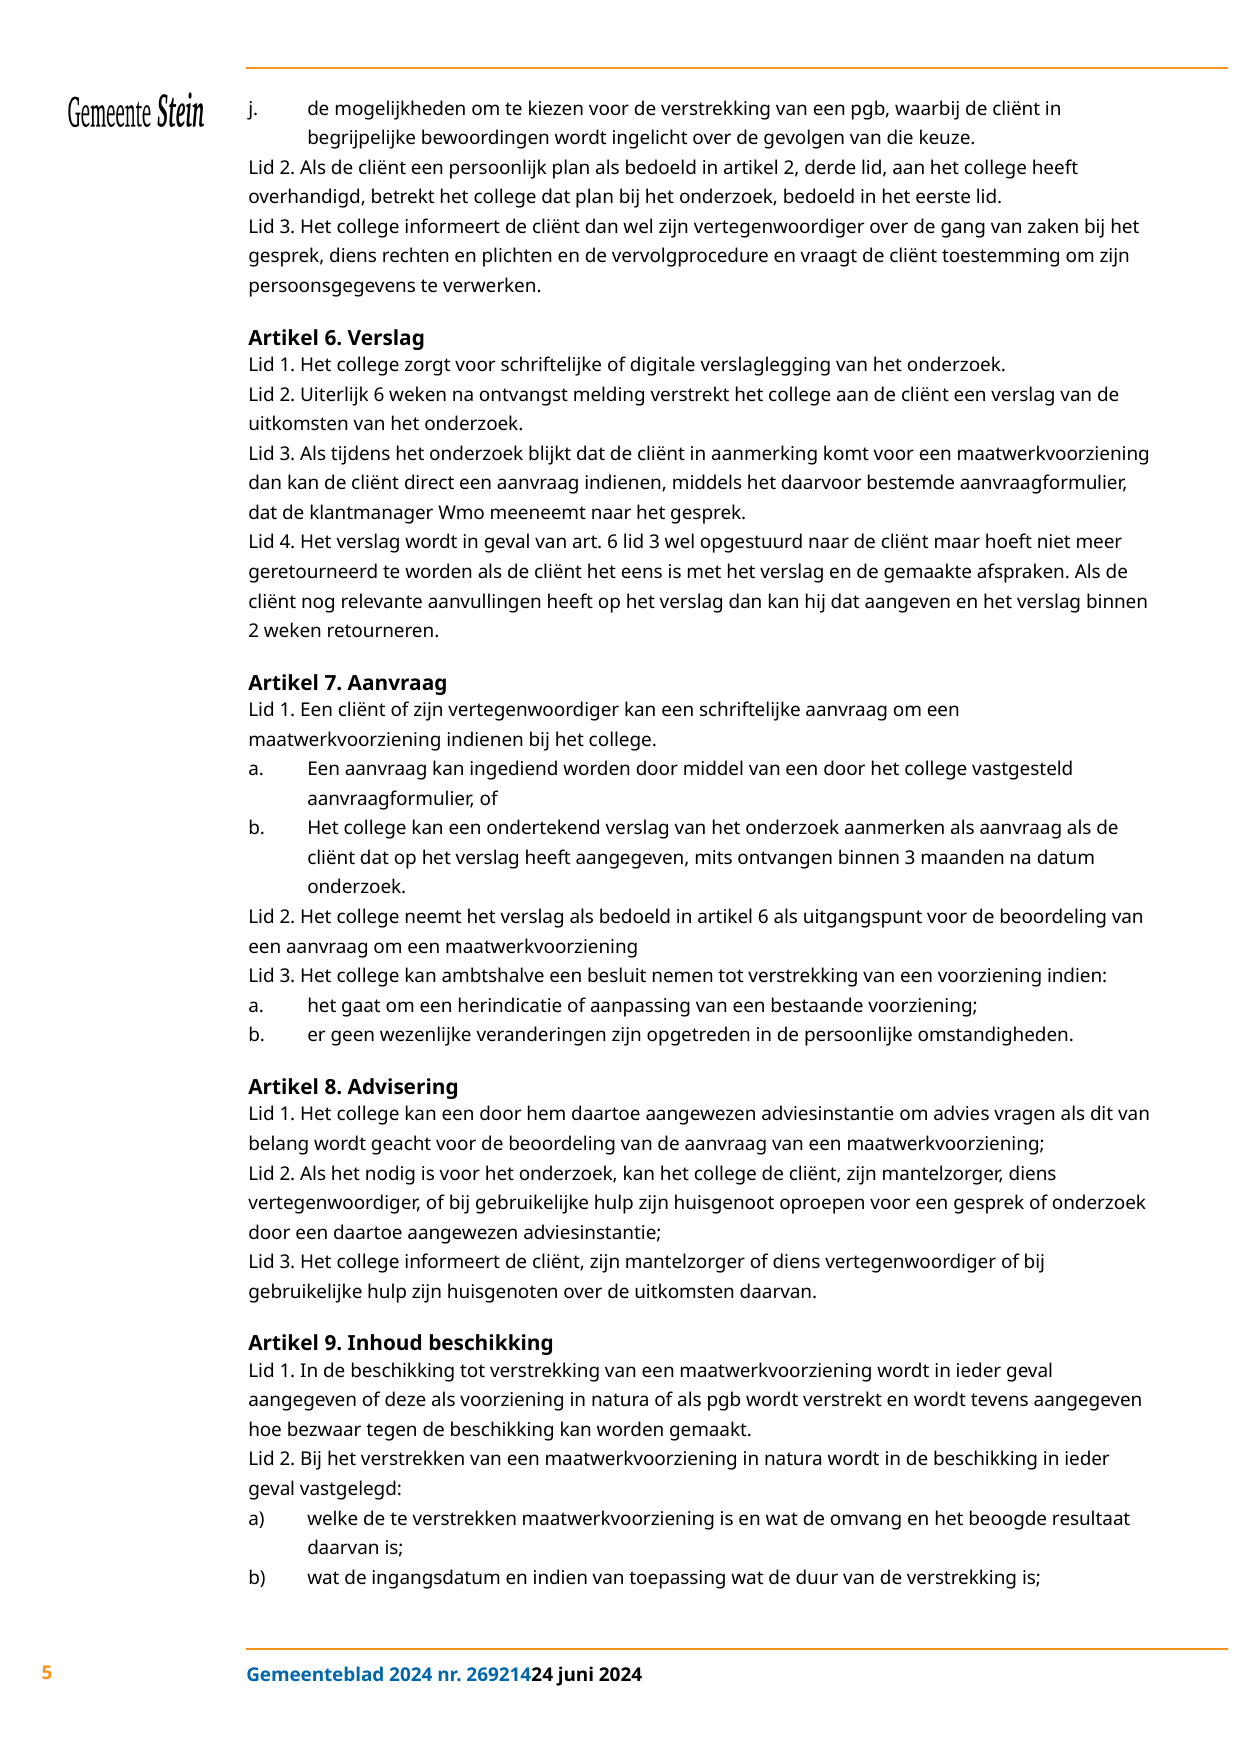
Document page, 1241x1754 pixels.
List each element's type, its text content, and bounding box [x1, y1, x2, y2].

text Lid 1. In de beschikking tot verstrekking van een maatwerkvoorziening wordt in ieder geval aangegeven of deze als voorziening in natura of als pgb wordt verstrekt en wordt tevens aangegeven hoe bezwaar tegen de beschikking kan worden gemaakt. [248, 1357, 1152, 1442]
text Lid 2. Het college neemt het verslag als bedoeld in artikel 6 als uitgangspunt voor de beoordeling van een aanvraag om een maatwerkvoorziening [248, 903, 1152, 959]
text Lid 3. Het college informeert de cliënt dan wel zijn vertegenwoordiger over de gang van zaken bij het gesprek, diens rechten en plichten en de vervolgprocedure en vraagt de cliënt toestemming om zijn persoonsgegevens te verwerken. [248, 213, 1152, 298]
list wat de ingangsdatum en indien van toepassing wat de duur van de verstrekking is; [248, 1564, 1152, 1590]
text Lid 1. Het college kan een door hem daartoe aangewezen adviesinstantie om advies vragen als dit van belang wordt geacht voor de beoordeling van de aanvraag van een maatwerkvoorziening; [248, 1101, 1152, 1156]
text Lid 1. Het college zorgt voor schriftelijke of digitale verslaglegging van het onderzoek. [248, 351, 1152, 377]
text Artikel 6. Verslag [248, 323, 1152, 351]
text Lid 2. Bij het verstrekken van een maatwerkvoorziening in natura wordt in de beschikking in ieder geval vastgelegd: [248, 1446, 1152, 1501]
text Lid 2. Als de cliënt een persoonlijk plan als bedoeld in artikel 2, derde lid, aan het college heeft overhandigd, betrekt het college dat plan bij het onderzoek, bedoeld in het eerste lid. [248, 154, 1152, 209]
list Het college kan een ondertekend verslag van het onderzoek aanmerken als aanvraag als de cliënt dat op het verslag heeft aangegeven, mits ontvangen binnen 3 maanden na datum onderzoek. [248, 814, 1152, 899]
text Artikel 8. Advisering [248, 1072, 1152, 1101]
text Lid 3. Als tijdens het onderzoek blijkt dat de cliënt in aanmerking komt voor een maatwerkvoorziening dan kan de cliënt direct een aanvraag indienen, middels het daarvoor bestemde aanvraagformulier, dat de klantmanager Wmo meeneemt naar het gesprek. [248, 440, 1152, 525]
list er geen wezenlijke veranderingen zijn opgetreden in de persoonlijke omstandigheden. [248, 1022, 1152, 1047]
text Lid 3. Het college kan ambtshalve een besluit nemen tot verstrekking van een voorziening indien: [248, 962, 1152, 988]
text Artikel 7. Aanvraag [248, 668, 1152, 696]
text Lid 1. Een cliënt of zijn vertegenwoordiger kan een schriftelijke aanvraag om een maatwerkvoorziening indienen bij het college. [248, 696, 1152, 752]
picture [41, 47, 231, 172]
list welke de te verstrekken maatwerkvoorziening is en wat de omvang en het beoogde resultaat daarvan is; [248, 1505, 1152, 1560]
text Lid 2. Als het nodig is voor het onderzoek, kan het college de cliënt, zijn mantelzorger, diens vertegenwoordiger, of bij gebruikelijke hulp zijn huisgenoot oproepen voor een gesprek of onderzoek door een daartoe aangewezen adviesinstantie; [248, 1160, 1152, 1244]
text Lid 4. Het verslag wordt in geval van art. 6 lid 3 wel opgestuurd naar de cliënt maar hoeft niet meer geretourneerd te worden als de cliënt het eens is met het verslag en de gemaakte afspraken. Als de cliënt nog relevante aanvullingen heeft op het verslag dan kan hij dat aangeven en het verslag binnen 2 weken retourneren. [248, 529, 1152, 643]
text Lid 2. Uiterlijk 6 weken na ontvangst melding verstrekt het college aan de cliënt een verslag van de uitkomsten van het onderzoek. [248, 381, 1152, 436]
text Lid 3. Het college informeert de cliënt, zijn mantelzorger of diens vertegenwoordiger of bij gebruikelijke hulp zijn huisgenoten over de uitkomsten daarvan. [248, 1248, 1152, 1304]
list de mogelijkheden om te kiezen voor de verstrekking van een pgb, waarbij de cliënt in begrijpelijke bewoordingen wordt ingelicht over de gevolgen van die keuze. [248, 95, 1152, 150]
text Artikel 9. Inhoud beschikking [248, 1328, 1152, 1357]
list Een aanvraag kan ingediend worden door middel van een door het college vastgesteld aanvraagformulier, of [248, 755, 1152, 811]
list het gaat om een herindicatie of aanpassing van een bestaande voorziening; [248, 992, 1152, 1018]
